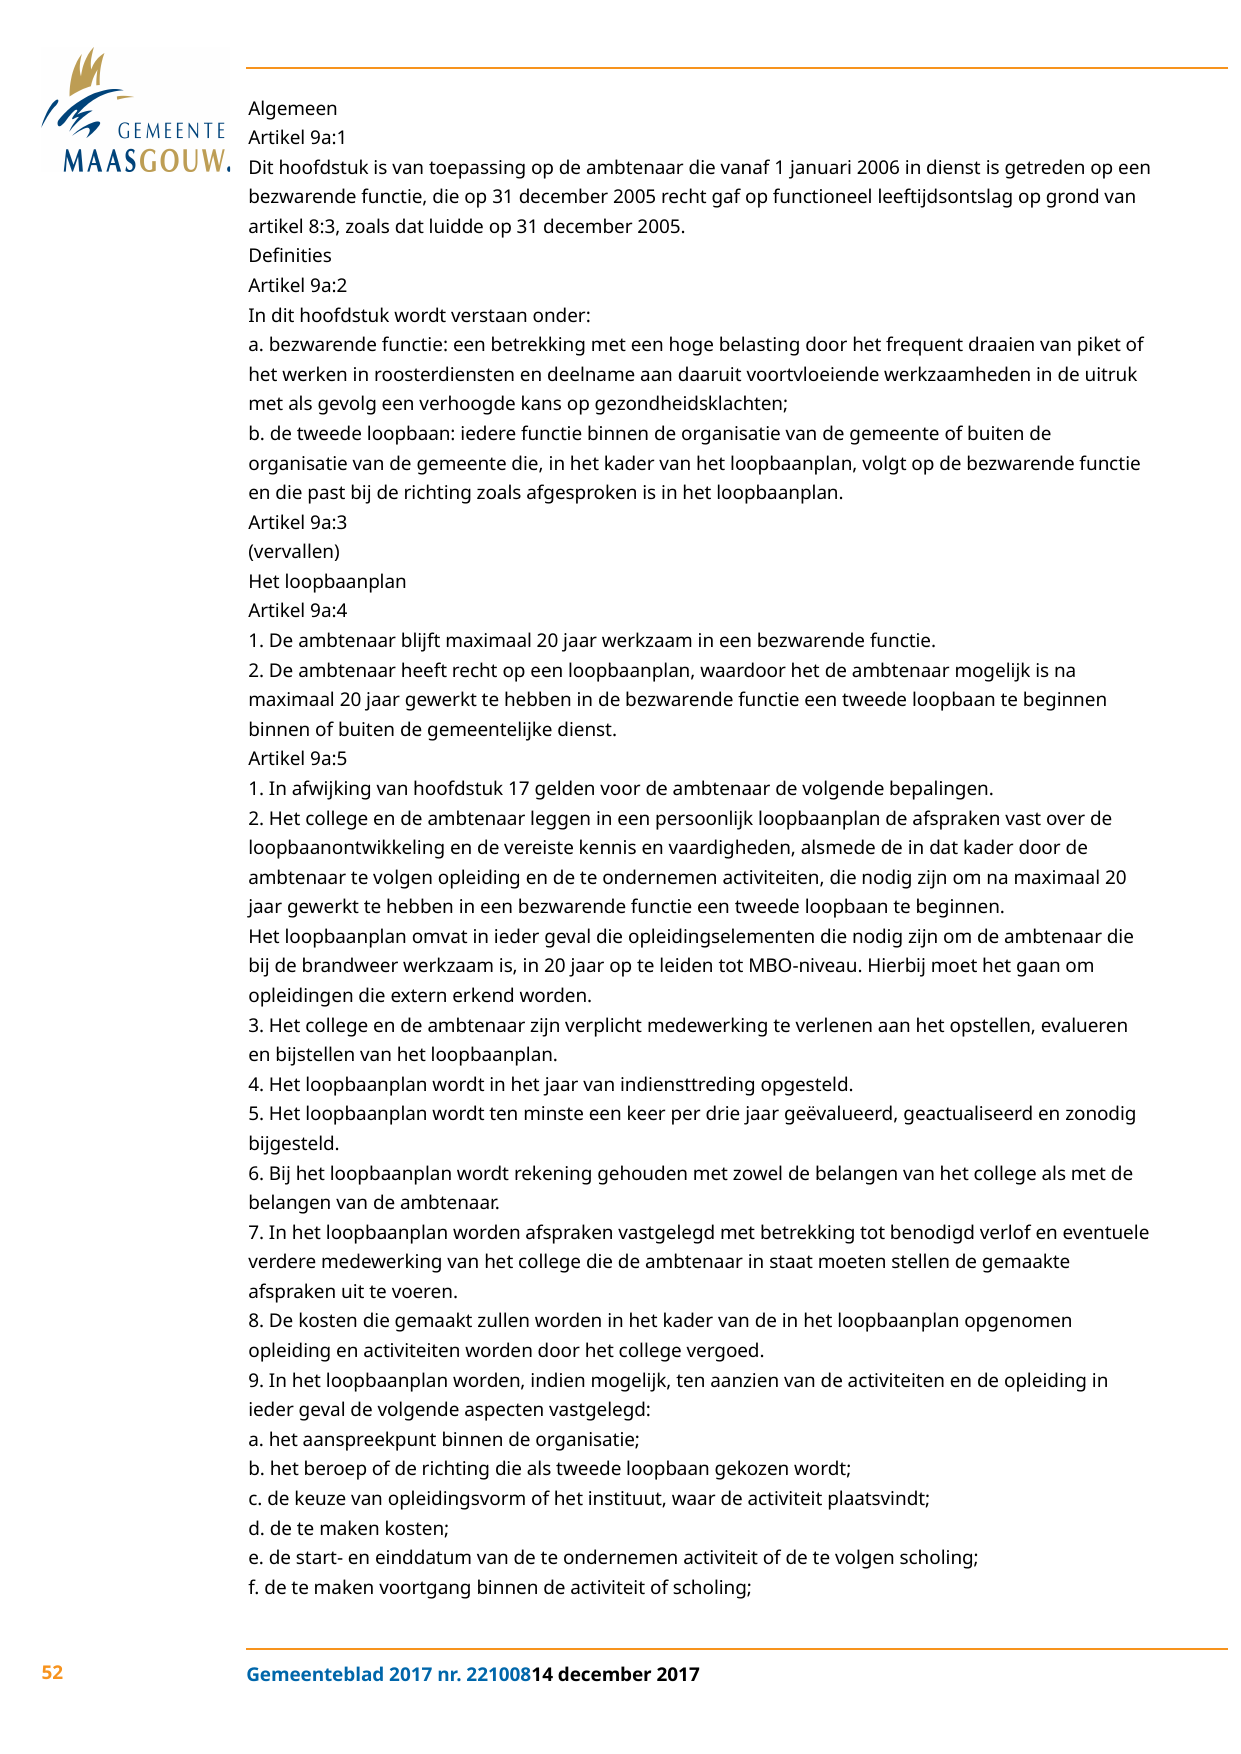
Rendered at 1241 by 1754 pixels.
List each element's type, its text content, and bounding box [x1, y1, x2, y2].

text d. de te maken kosten; [248, 1515, 1152, 1541]
text 1. De ambtenaar blijft maximaal 20 jaar werkzaam in een bezwarende functie. [248, 627, 1152, 653]
text 4. Het loopbaanplan wordt in het jaar van indiensttreding opgesteld. [248, 1071, 1152, 1097]
picture [41, 47, 231, 172]
text 7. In het loopbaanplan worden afspraken vastgelegd met betrekking tot benodigd verlof en eventuele verdere medewerking van het college die de ambtenaar in staat moeten stellen de gemaakte afspraken uit te voeren. [248, 1219, 1152, 1304]
text Het loopbaanplan omvat in ieder geval die opleidingselementen die nodig zijn om de ambtenaar die bij de brandweer werkzaam is, in 20 jaar op te leiden tot MBO-niveau. Hierbij moet het gaan om opleidingen die extern erkend worden. [248, 923, 1152, 1008]
text 1. In afwijking van hoofdstuk 17 gelden voor de ambtenaar de volgende bepalingen. [248, 775, 1152, 801]
text Algemeen [248, 95, 1152, 121]
text Artikel 9a:4 [248, 598, 1152, 623]
text 2. De ambtenaar heeft recht op een loopbaanplan, waardoor het de ambtenaar mogelijk is na maximaal 20 jaar gewerkt te hebben in de bezwarende functie een tweede loopbaan te beginnen binnen of buiten de gemeentelijke dienst. [248, 657, 1152, 742]
text Artikel 9a:1 [248, 124, 1152, 150]
text b. het beroep of de richting die als tweede loopbaan gekozen wordt; [248, 1456, 1152, 1481]
text c. de keuze van opleidingsvorm of het instituut, waar de activiteit plaatsvindt; [248, 1485, 1152, 1511]
text 2. Het college en de ambtenaar leggen in een persoonlijk loopbaanplan de afspraken vast over de loopbaanontwikkeling en de vereiste kennis en vaardigheden, alsmede de in dat kader door de ambtenaar te volgen opleiding en de te ondernemen activiteiten, die nodig zijn om na maximaal 20 jaar gewerkt te hebben in een bezwarende functie een tweede loopbaan te beginnen. [248, 805, 1152, 919]
text 8. De kosten die gemaakt zullen worden in het kader van de in het loopbaanplan opgenomen opleiding en activiteiten worden door het college vergoed. [248, 1308, 1152, 1363]
text Het loopbaanplan [248, 568, 1152, 594]
text In dit hoofdstuk wordt verstaan onder: [248, 302, 1152, 328]
text Artikel 9a:2 [248, 272, 1152, 298]
text f. de te maken voortgang binnen de activiteit of scholing; [248, 1574, 1152, 1600]
text Definities [248, 243, 1152, 268]
text 6. Bij het loopbaanplan wordt rekening gehouden met zowel de belangen van het college als met de belangen van de ambtenaar. [248, 1160, 1152, 1215]
text Artikel 9a:5 [248, 746, 1152, 771]
text a. bezwarende functie: een betrekking met een hoge belasting door het frequent draaien van piket of het werken in roosterdiensten en deelname aan daaruit voortvloeiende werkzaamheden in de uitruk met als gevolg een verhoogde kans op gezondheidsklachten; [248, 331, 1152, 416]
text Artikel 9a:3 [248, 509, 1152, 535]
text b. de tweede loopbaan: iedere functie binnen de organisatie van de gemeente of buiten de organisatie van de gemeente die, in het kader van het loopbaanplan, volgt op de bezwarende functie en die past bij de richting zoals afgesproken is in het loopbaanplan. [248, 420, 1152, 505]
text 9. In het loopbaanplan worden, indien mogelijk, ten aanzien van de activiteiten en de opleiding in ieder geval de volgende aspecten vastgelegd: [248, 1367, 1152, 1422]
text 5. Het loopbaanplan wordt ten minste een keer per drie jaar geëvalueerd, geactualiseerd en zonodig bijgesteld. [248, 1101, 1152, 1156]
text Dit hoofdstuk is van toepassing op de ambtenaar die vanaf 1 januari 2006 in dienst is getreden op een bezwarende functie, die op 31 december 2005 recht gaf op functioneel leeftijdsontslag op grond van artikel 8:3, zoals dat luidde op 31 december 2005. [248, 154, 1152, 239]
text e. de start- en einddatum van de te ondernemen activiteit of de te volgen scholing; [248, 1544, 1152, 1570]
text 3. Het college en de ambtenaar zijn verplicht medewerking te verlenen aan het opstellen, evalueren en bijstellen van het loopbaanplan. [248, 1012, 1152, 1067]
text (vervallen) [248, 538, 1152, 564]
text a. het aanspreekpunt binnen de organisatie; [248, 1426, 1152, 1452]
